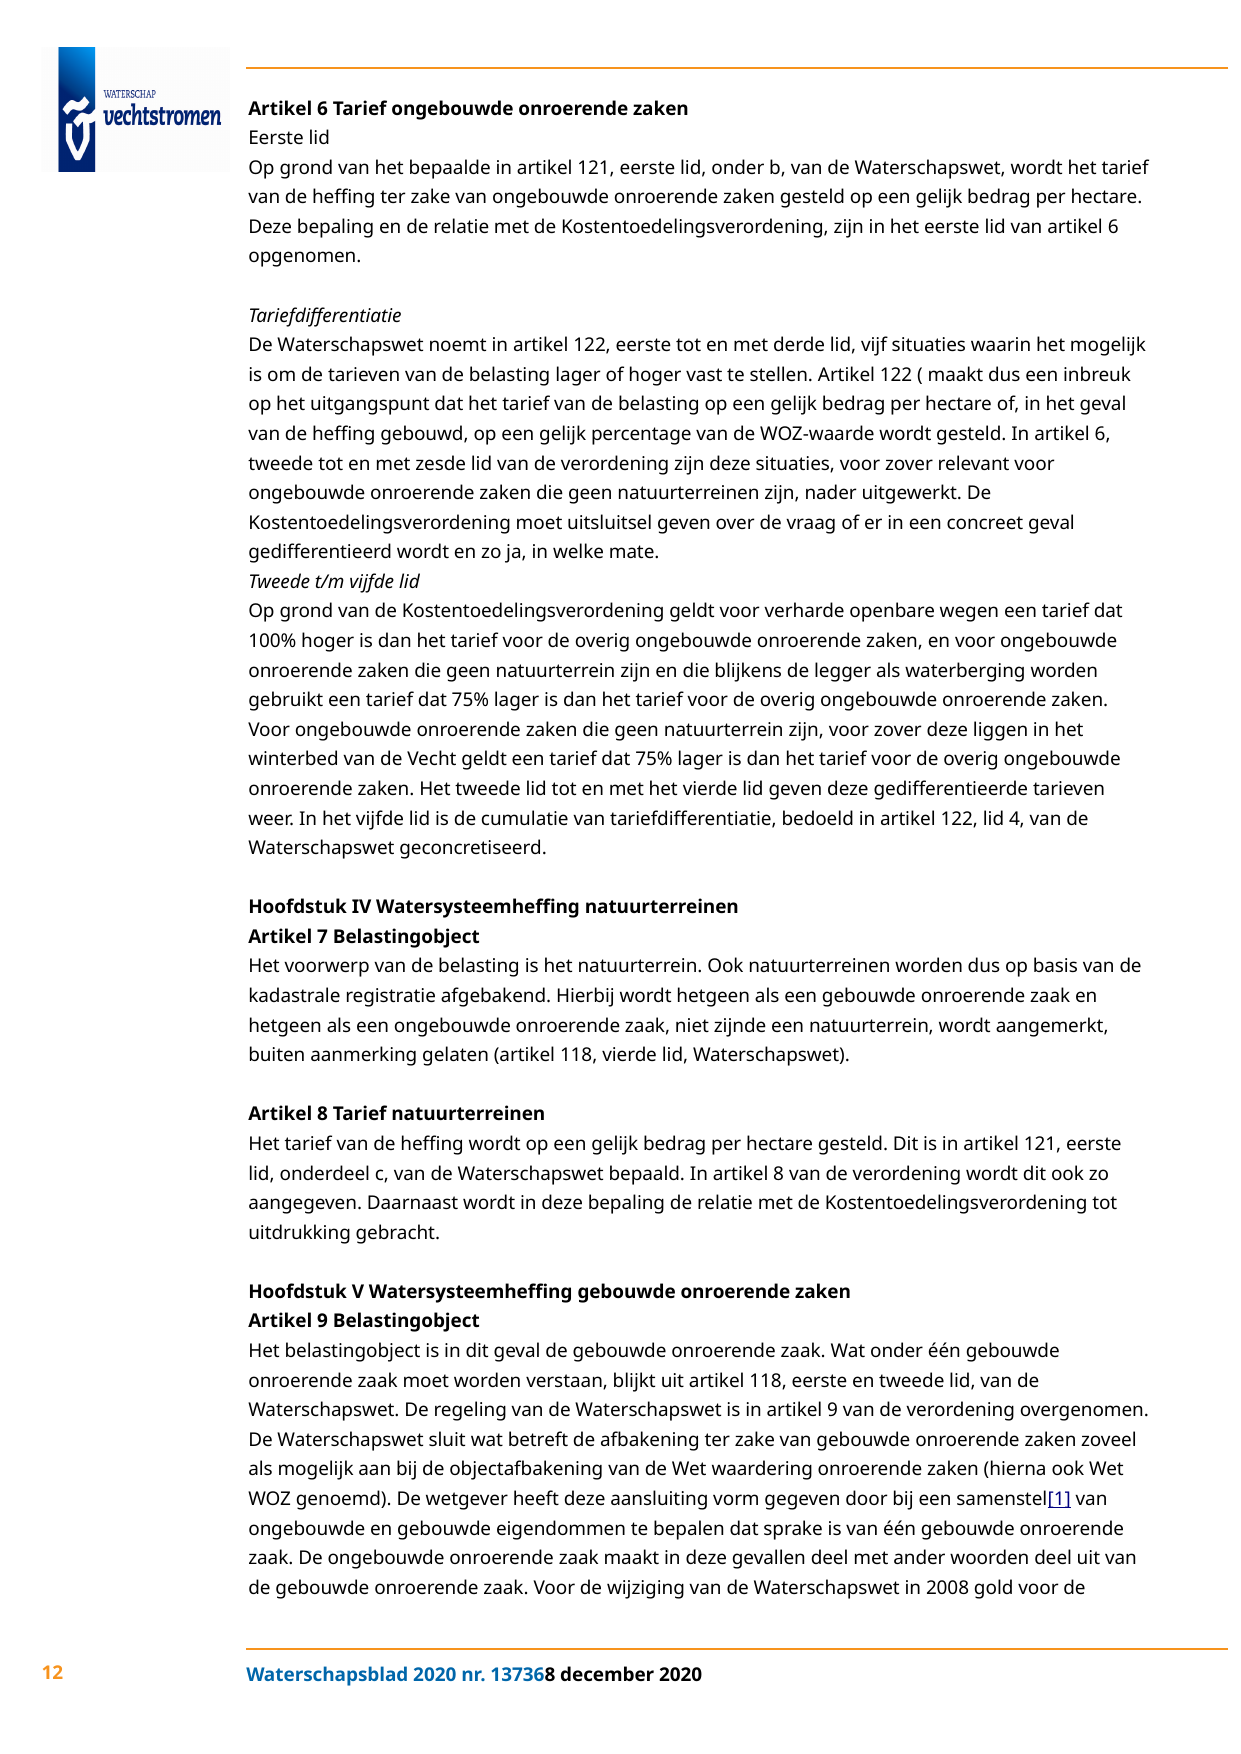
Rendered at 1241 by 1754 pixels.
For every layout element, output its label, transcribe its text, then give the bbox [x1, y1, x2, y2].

text Hoofdstuk V Watersysteemheffing gebouwde onroerende zaken [248, 1278, 1152, 1304]
text Het voorwerp van de belasting is het natuurterrein. Ook natuurterreinen worden dus op basis van de kadastrale registratie afgebakend. Hierbij wordt hetgeen als een gebouwde onroerende zaak en hetgeen als een ongebouwde onroerende zaak, niet zijnde een natuurterrein, wordt aangemerkt, buiten aanmerking gelaten (artikel 118, vierde lid, Waterschapswet). [248, 953, 1152, 1067]
text De Waterschapswet noemt in artikel 122, eerste tot en met derde lid, vijf situaties waarin het mogelijk is om de tarieven van de belasting lager of hoger vast te stellen. Artikel 122 ( maakt dus een inbreuk op het uitgangspunt dat het tarief van de belasting op een gelijk bedrag per hectare of, in het geval van de heffing gebouwd, op een gelijk percentage van de WOZ-waarde wordt gesteld. In artikel 6, tweede tot en met zesde lid van de verordening zijn deze situaties, voor zover relevant voor ongebouwde onroerende zaken die geen natuurterreinen zijn, nader uitgewerkt. De Kostentoedelingsverordening moet uitsluitsel geven over de vraag of er in een concreet geval gedifferentieerd wordt en zo ja, in welke mate. [248, 331, 1152, 564]
text Artikel 9 Belastingobject [248, 1308, 1152, 1333]
text Het tarief van de heffing wordt op een gelijk bedrag per hectare gesteld. Dit is in artikel 121, eerste lid, onderdeel c, van de Waterschapswet bepaald. In artikel 8 van de verordening wordt dit ook zo aangegeven. Daarnaast wordt in deze bepaling de relatie met de Kostentoedelingsverordening tot uitdrukking gebracht. [248, 1130, 1152, 1245]
picture [41, 47, 231, 172]
text Artikel 8 Tarief natuurterreinen [248, 1101, 1152, 1126]
text Hoofdstuk IV Watersysteemheffing natuurterreinen [248, 893, 1152, 919]
text Eerste lid [248, 124, 1152, 150]
text Het belastingobject is in dit geval de gebouwde onroerende zaak. Wat onder één gebouwde onroerende zaak moet worden verstaan, blijkt uit artikel 118, eerste en tweede lid, van de Waterschapswet. De regeling van de Waterschapswet is in artikel 9 van de verordening overgenomen. De Waterschapswet sluit wat betreft de afbakening ter zake van gebouwde onroerende zaken zoveel als mogelijk aan bij de objectafbakening van de Wet waardering onroerende zaken (hierna ook Wet WOZ genoemd). De wetgever heeft deze aansluiting vorm gegeven door bij een samenstel[1] van ongebouwde en gebouwde eigendommen te bepalen dat sprake is van één gebouwde onroerende zaak. De ongebouwde onroerende zaak maakt in deze gevallen deel met ander woorden deel uit van de gebouwde onroerende zaak. Voor de wijziging van de Waterschapswet in 2008 gold voor de [248, 1337, 1152, 1600]
text Op grond van de Kostentoedelingsverordening geldt voor verharde openbare wegen een tarief dat 100% hoger is dan het tarief voor de overig ongebouwde onroerende zaken, en voor ongebouwde onroerende zaken die geen natuurterrein zijn en die blijkens de legger als waterberging worden gebruikt een tarief dat 75% lager is dan het tarief voor de overig ongebouwde onroerende zaken. Voor ongebouwde onroerende zaken die geen natuurterrein zijn, voor zover deze liggen in het winterbed van de Vecht geldt een tarief dat 75% lager is dan het tarief voor de overig ongebouwde onroerende zaken. Het tweede lid tot en met het vierde lid geven deze gedifferentieerde tarieven weer. In het vijfde lid is de cumulatie van tariefdifferentiatie, bedoeld in artikel 122, lid 4, van de Waterschapswet geconcretiseerd. [248, 598, 1152, 860]
text Artikel 7 Belastingobject [248, 923, 1152, 949]
text Tariefdifferentiatie [248, 302, 1152, 328]
text Op grond van het bepaalde in artikel 121, eerste lid, onder b, van de Waterschapswet, wordt het tarief van de heffing ter zake van ongebouwde onroerende zaken gesteld op een gelijk bedrag per hectare. Deze bepaling en de relatie met de Kostentoedelingsverordening, zijn in het eerste lid van artikel 6 opgenomen. [248, 154, 1152, 268]
text Tweede t/m vijfde lid [248, 568, 1152, 594]
text Artikel 6 Tarief ongebouwde onroerende zaken [248, 95, 1152, 121]
